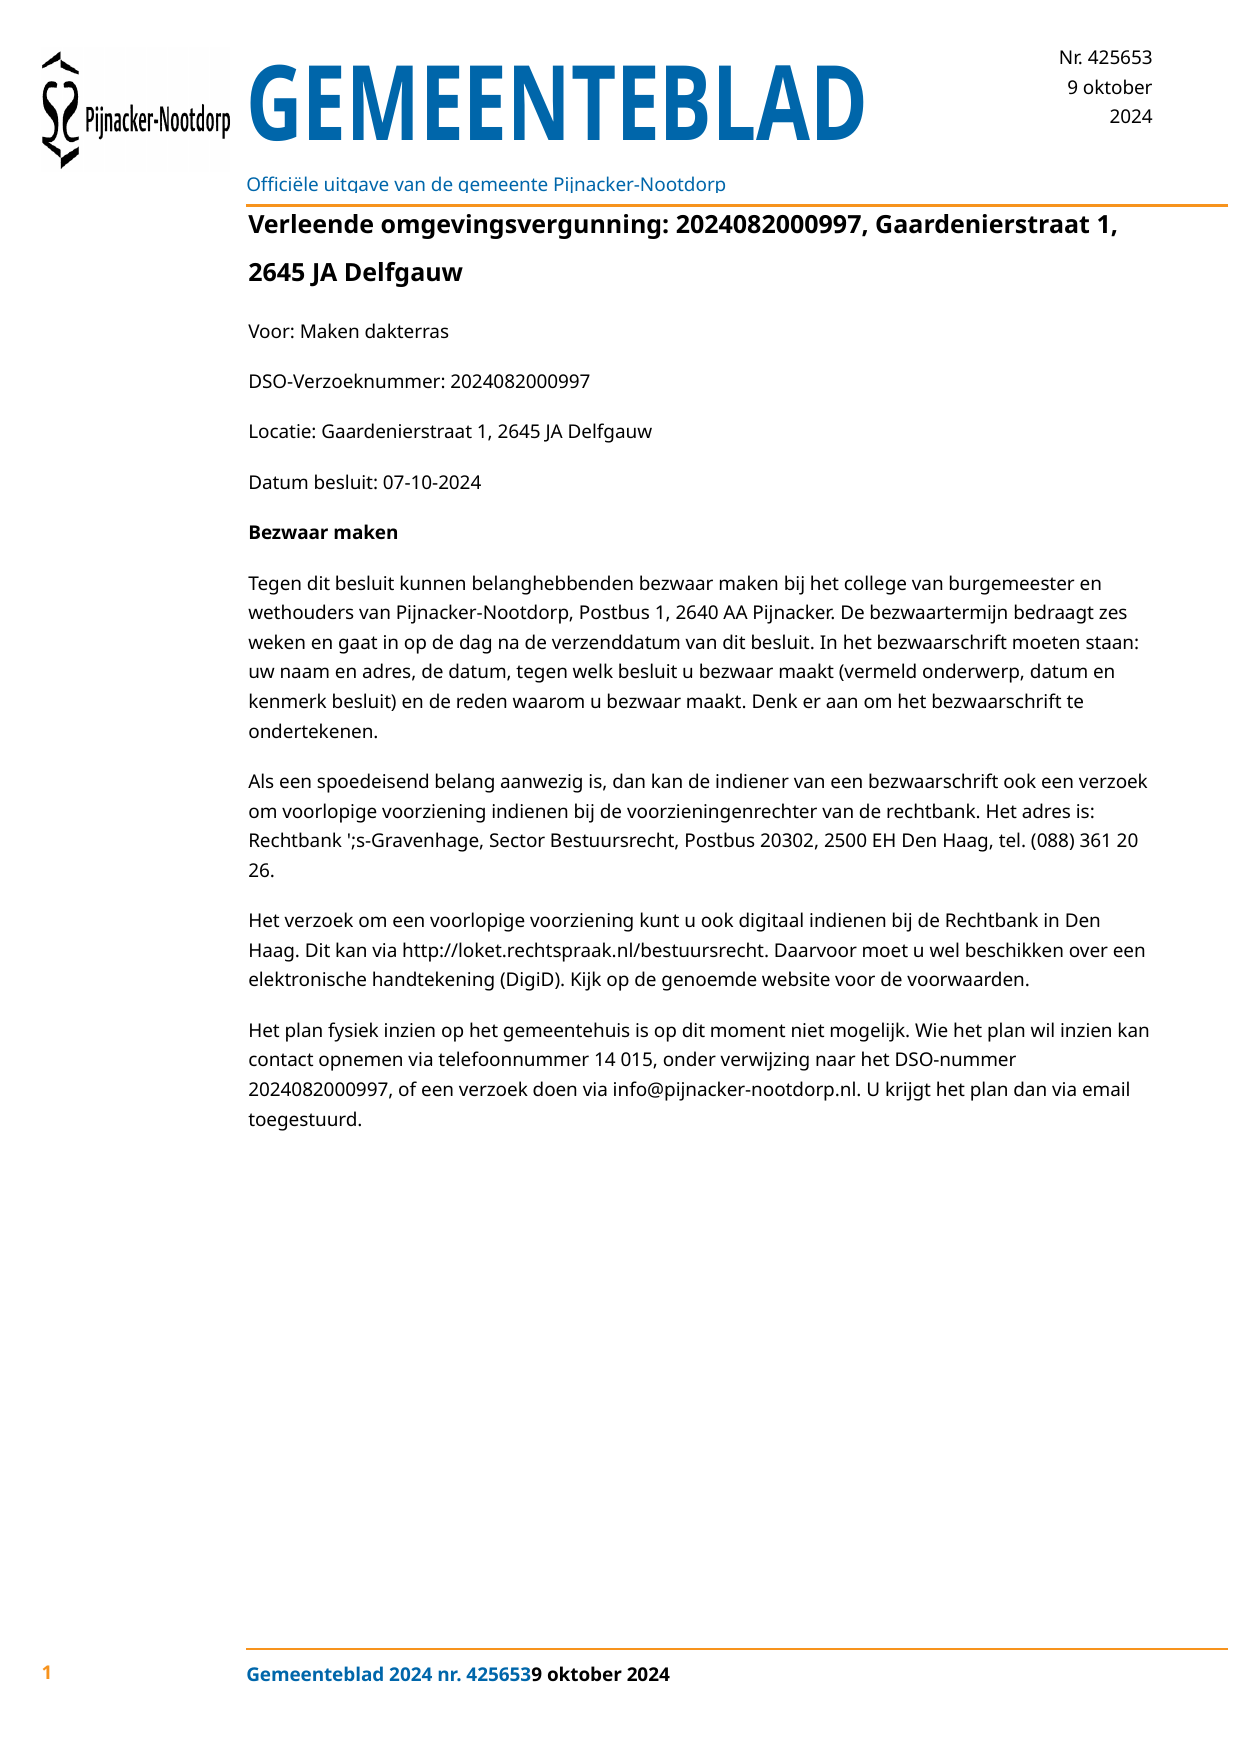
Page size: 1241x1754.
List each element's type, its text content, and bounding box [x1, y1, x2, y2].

text Het verzoek om een voorlopige voorziening kunt u ook digitaal indienen bij de Rechtbank in Den Haag. Dit kan via http://loket.rechtspraak.nl/bestuursrecht. Daarvoor moet u wel beschikken over een elektronische handtekening (DigiD). Kijk op de genoemde website voor de voorwaarden. [248, 907, 1152, 992]
text DSO-Verzoeknummer: 2024082000997 [248, 368, 1152, 394]
picture [41, 47, 231, 172]
text Het plan fysiek inzien op het gemeentehuis is op dit moment niet mogelijk. Wie het plan wil inzien kan contact opnemen via telefoonnummer 14 015, onder verwijzing naar het DSO-nummer 2024082000997, of een verzoek doen via info@pijnacker-nootdorp.nl. U krijgt het plan dan via email toegestuurd. [248, 1017, 1152, 1132]
text Locatie: Gaardenierstraat 1, 2645 JA Delfgauw [248, 419, 1152, 444]
text Datum besluit: 07-10-2024 [248, 469, 1152, 495]
text Verleende omgevingsvergunning: 2024082000997, Gaardenierstraat 1, 2645 JA Delfgauw [248, 207, 1152, 288]
text Tegen dit besluit kunnen belanghebbenden bezwaar maken bij het college van burgemeester en wethouders van Pijnacker-Nootdorp, Postbus 1, 2640 AA Pijnacker. De bezwaartermijn bedraagt zes weken en gaat in op de dag na de verzenddatum van dit besluit. In het bezwaarschrift moeten staan: uw naam en adres, de datum, tegen welk besluit u bezwaar maakt (vermeld onderwerp, datum en kenmerk besluit) en de reden waarom u bezwaar maakt. Denk er aan om het bezwaarschrift te ondertekenen. [248, 570, 1152, 744]
text Als een spoedeisend belang aanwezig is, dan kan de indiener van een bezwaarschrift ook een verzoek om voorlopige voorziening indienen bij de voorzieningenrechter van de rechtbank. Het adres is: Rechtbank ';s-Gravenhage, Sector Bestuursrecht, Postbus 20302, 2500 EH Den Haag, tel. (088) 361 20 26. [248, 768, 1152, 883]
text Bezwaar maken [248, 519, 1152, 545]
text Voor: Maken dakterras [248, 318, 1152, 344]
